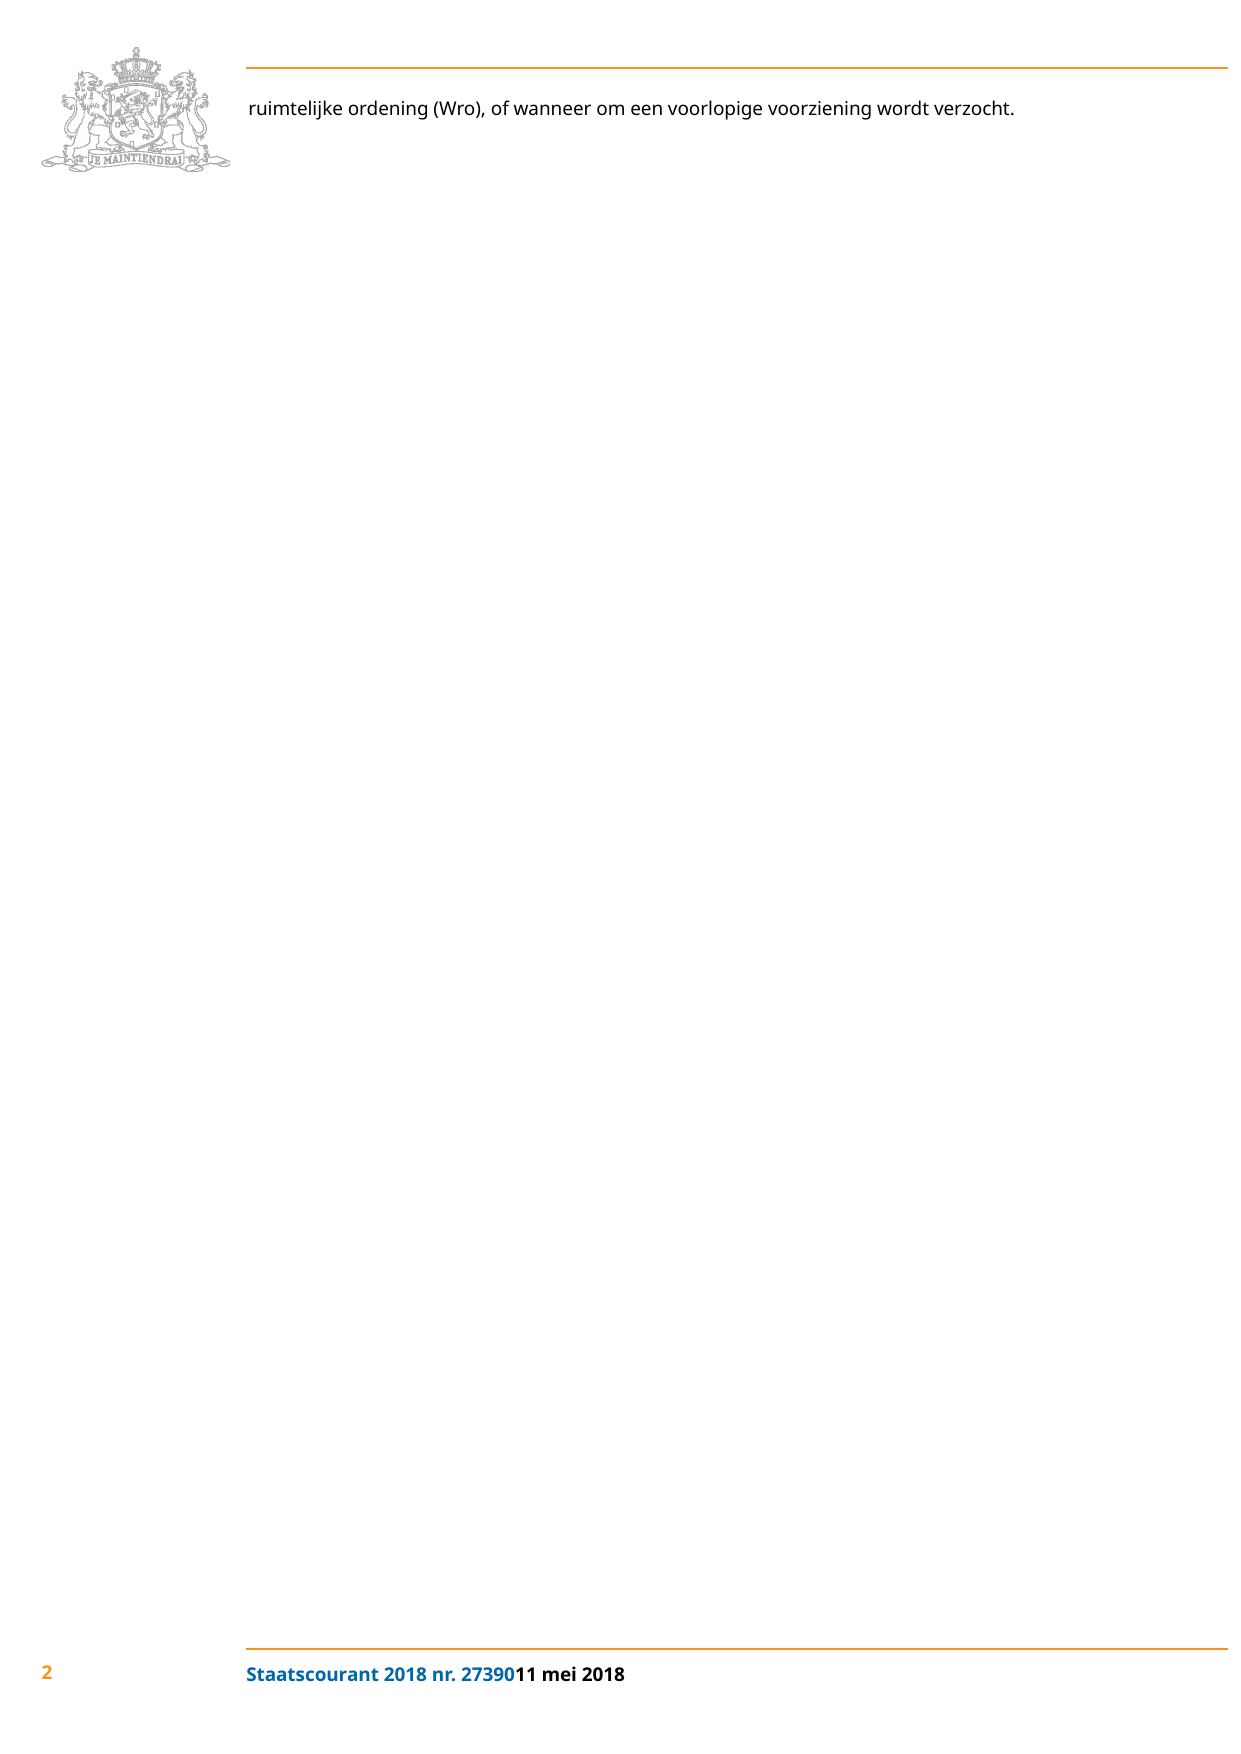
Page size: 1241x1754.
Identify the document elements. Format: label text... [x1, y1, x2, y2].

text ruimtelijke ordening (Wro), of wanneer om een voorlopige voorziening wordt verzocht. [248, 95, 1152, 121]
picture [41, 47, 231, 172]
